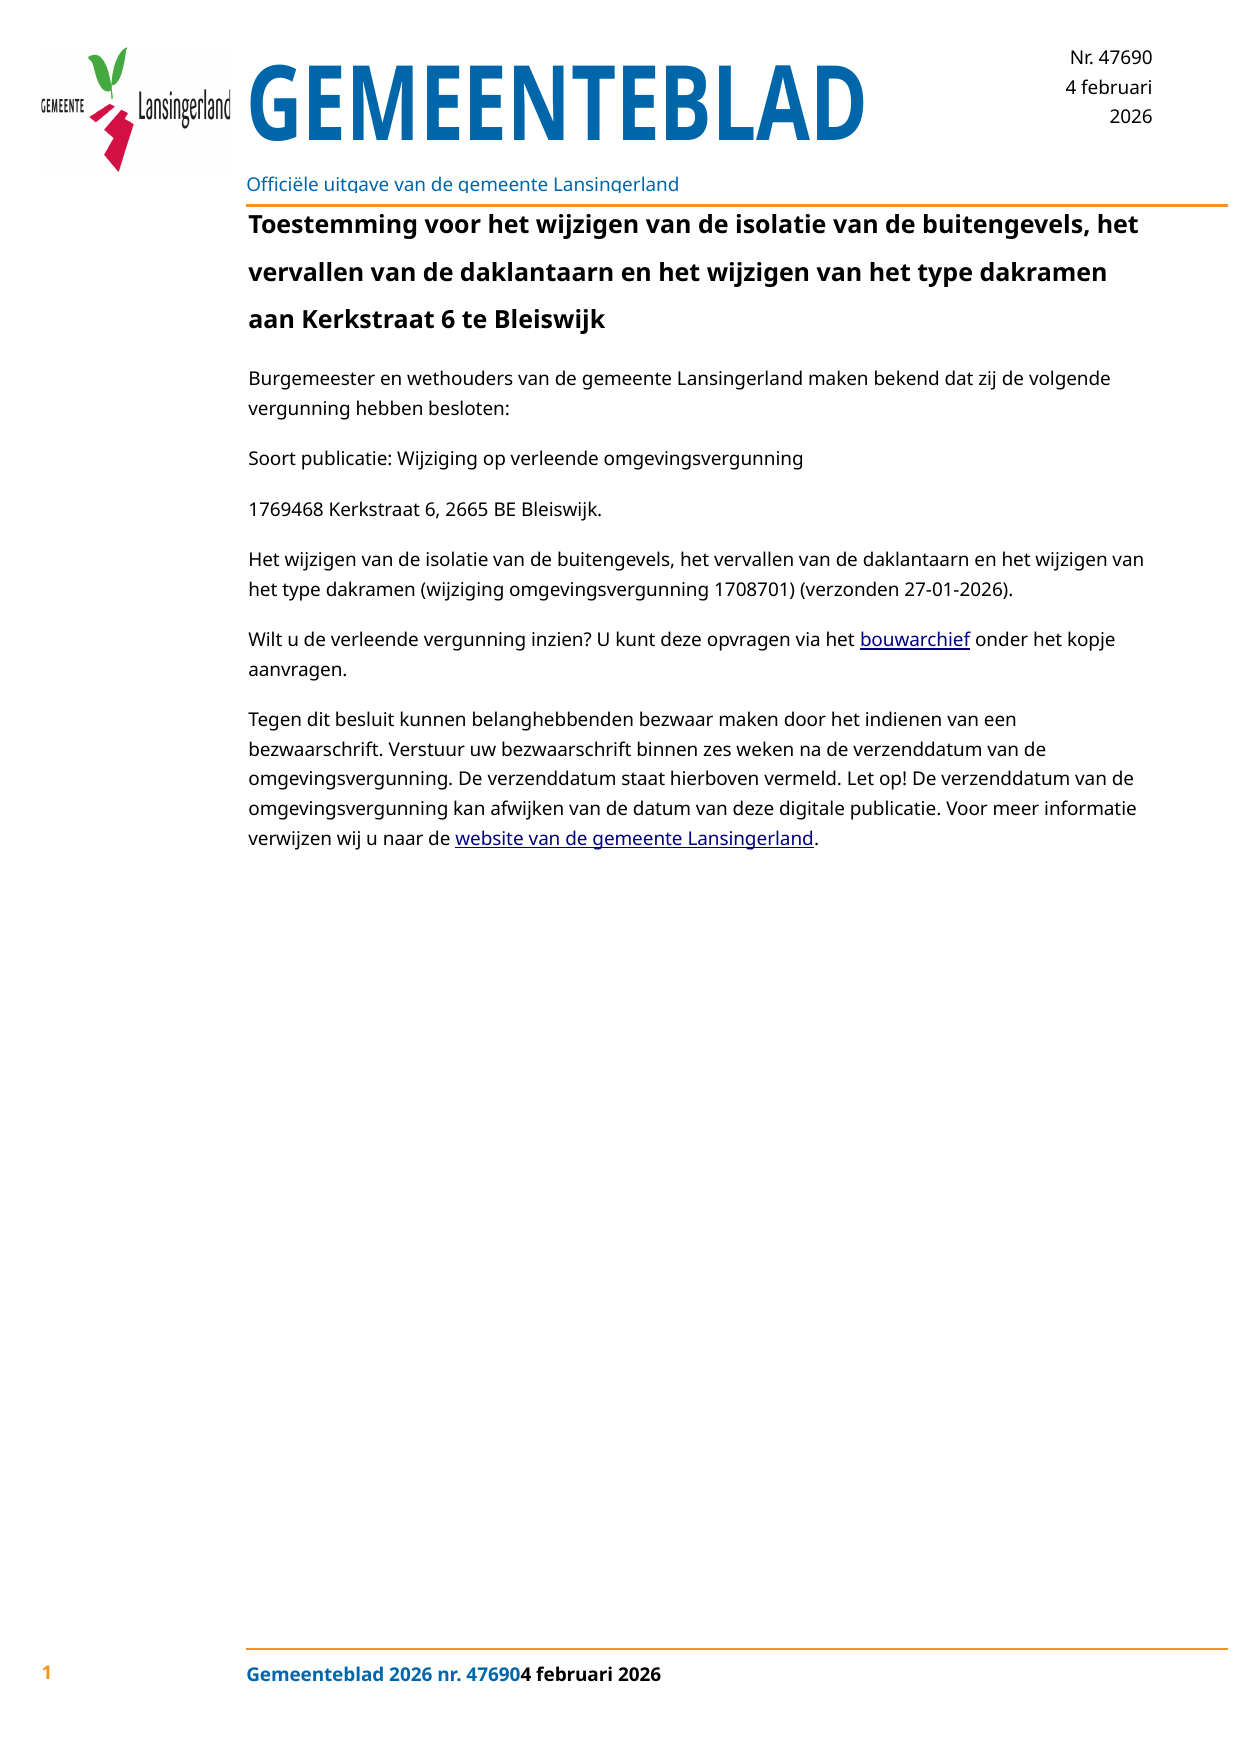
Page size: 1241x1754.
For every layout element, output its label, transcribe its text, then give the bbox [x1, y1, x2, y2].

text 1769468 Kerkstraat 6, 2665 BE Bleiswijk. [248, 496, 1152, 522]
picture [41, 47, 231, 172]
text Toestemming voor het wijzigen van de isolatie van de buitengevels, het vervallen van de daklantaarn en het wijzigen van het type dakramen aan Kerkstraat 6 te Bleiswijk [248, 207, 1152, 336]
text Tegen dit besluit kunnen belanghebbenden bezwaar maken door het indienen van een bezwaarschrift. Verstuur uw bezwaarschrift binnen zes weken na de verzenddatum van de omgevingsvergunning. De verzenddatum staat hierboven vermeld. Let op! De verzenddatum van de omgevingsvergunning kan afwijken van de datum van deze digitale publicatie. Voor meer informatie verwijzen wij u naar de website van de gemeente Lansingerland. [248, 706, 1152, 850]
text Burgemeester en wethouders van de gemeente Lansingerland maken bekend dat zij de volgende vergunning hebben besloten: [248, 366, 1152, 421]
text Wilt u de verleende vergunning inzien? U kunt deze opvragen via het bouwarchief onder het kopje aanvragen. [248, 626, 1152, 682]
text Soort publicatie: Wijziging op verleende omgevingsvergunning [248, 446, 1152, 471]
text Het wijzigen van de isolatie van de buitengevels, het vervallen van de daklantaarn en het wijzigen van het type dakramen (wijziging omgevingsvergunning 1708701) (verzonden 27-01-2026). [248, 546, 1152, 602]
